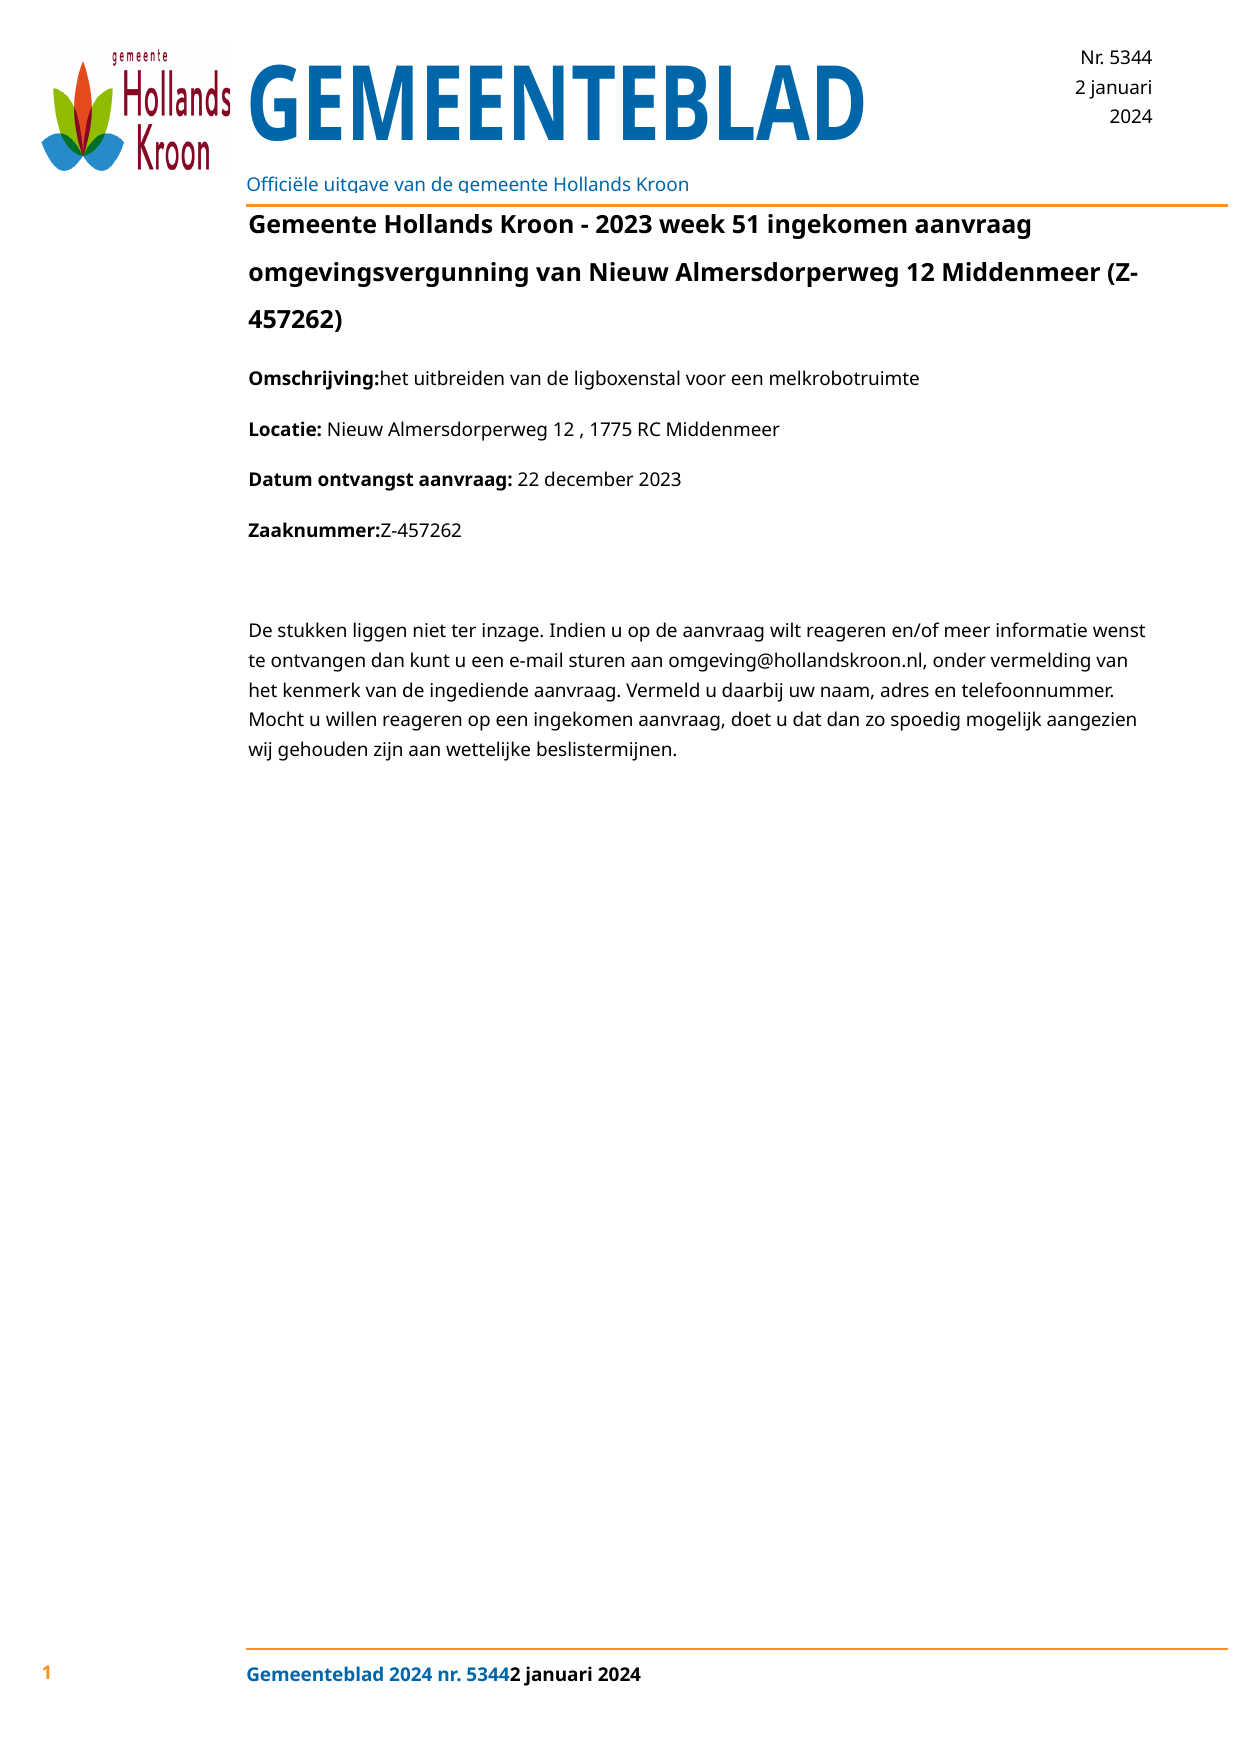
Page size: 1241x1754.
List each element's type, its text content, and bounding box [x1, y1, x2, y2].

text De stukken liggen niet ter inzage. Indien u op de aanvraag wilt reageren en/of meer informatie wenst te ontvangen dan kunt u een e-mail sturen aan omgeving@hollandskroon.nl, onder vermelding van het kenmerk van de ingediende aanvraag. Vermeld u daarbij uw naam, adres en telefoonnummer. Mocht u willen reageren op een ingekomen aanvraag, doet u dat dan zo spoedig mogelijk aangezien wij gehouden zijn aan wettelijke beslistermijnen. [248, 618, 1152, 762]
text Datum ontvangst aanvraag: 22 december 2023 [248, 466, 1152, 492]
text Omschrijving:het uitbreiden van de ligboxenstal voor een melkrobotruimte [248, 366, 1152, 391]
text Zaaknummer:Z-457262 [248, 517, 1152, 542]
text Locatie: Nieuw Almersdorperweg 12 , 1775 RC Middenmeer [248, 416, 1152, 442]
text Gemeente Hollands Kroon - 2023 week 51 ingekomen aanvraag omgevingsvergunning van Nieuw Almersdorperweg 12 Middenmeer (Z-457262) [248, 207, 1152, 336]
picture [41, 47, 231, 172]
